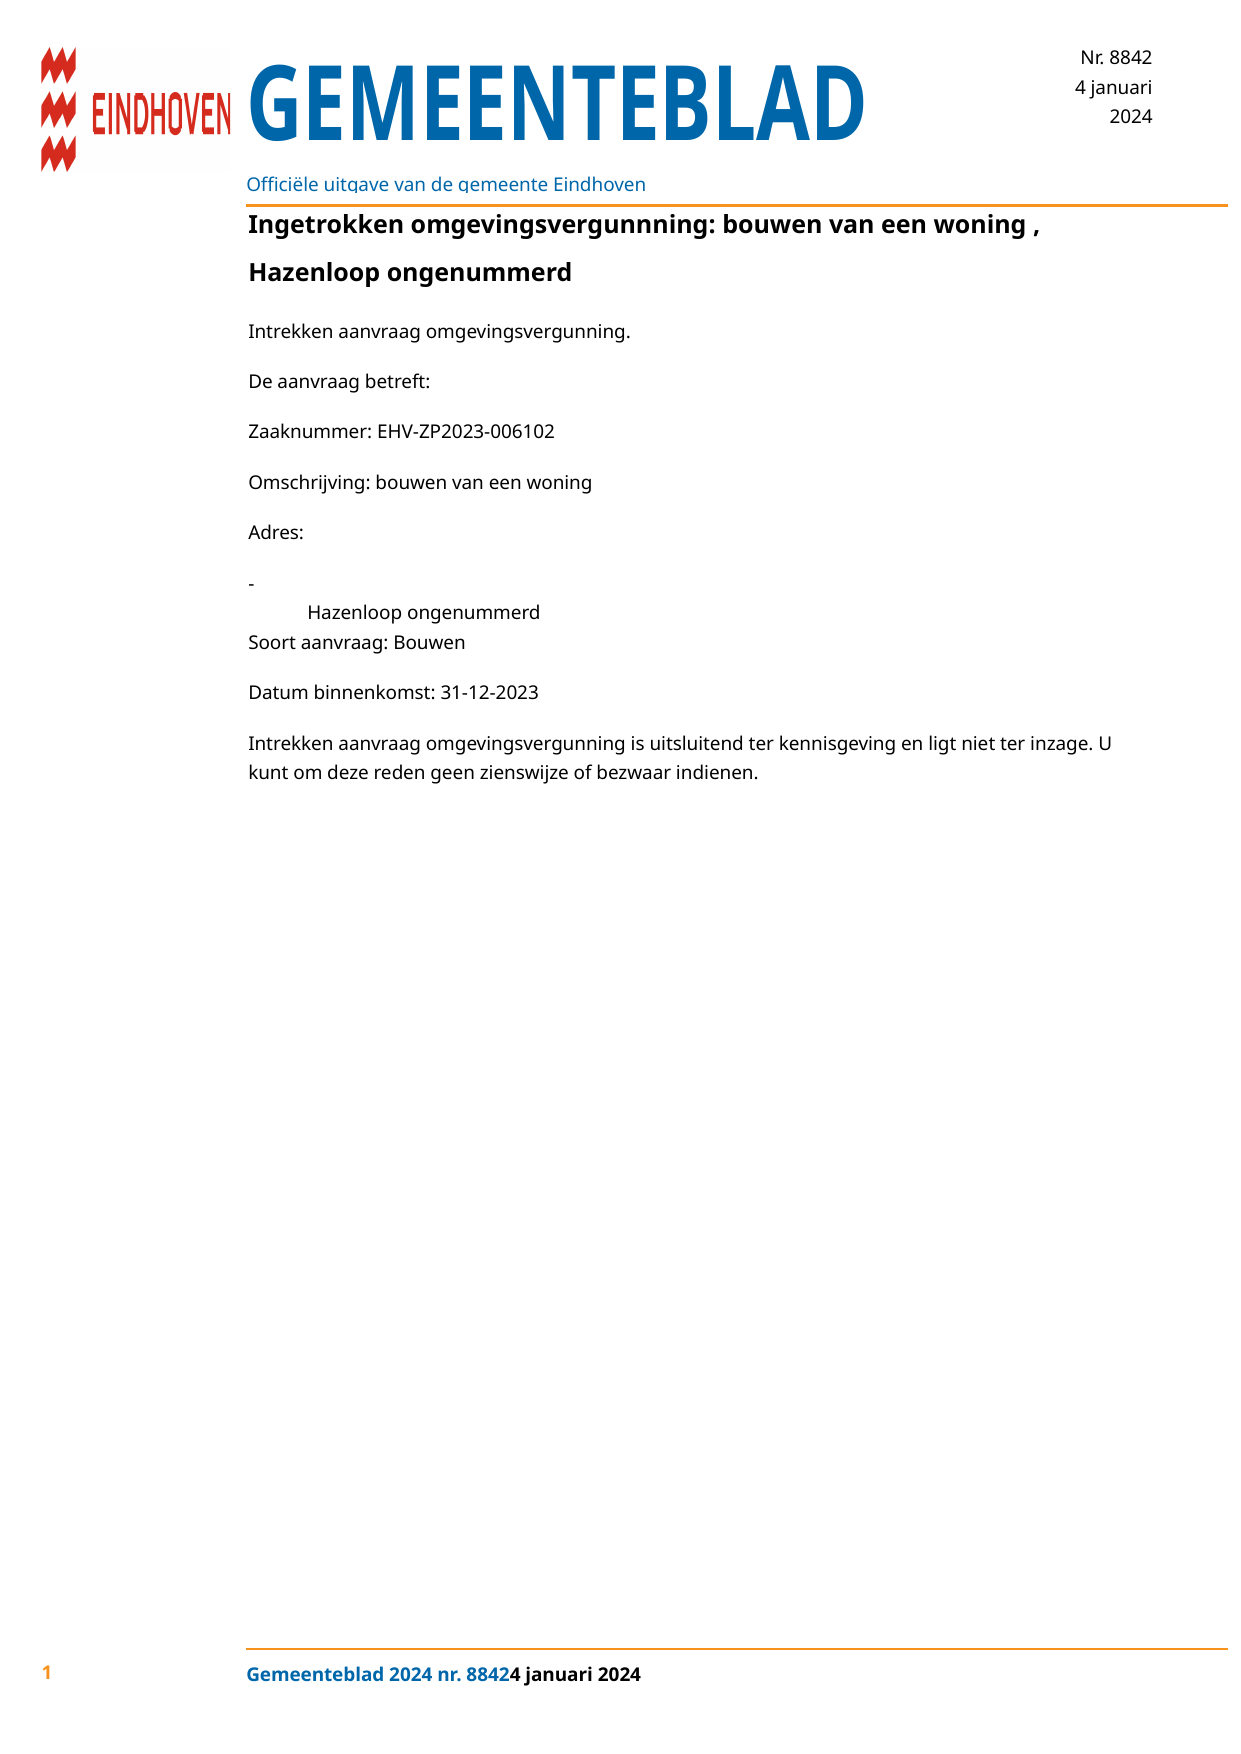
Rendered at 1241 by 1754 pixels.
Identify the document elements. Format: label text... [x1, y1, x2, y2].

text Adres: [248, 519, 1152, 545]
text De aanvraag betreft: [248, 368, 1152, 394]
text Ingetrokken omgevingsvergunnning: bouwen van een woning , Hazenloop ongenummerd [248, 207, 1152, 288]
text Datum binnenkomst: 31-12-2023 [248, 679, 1152, 705]
text Intrekken aanvraag omgevingsvergunning. [248, 318, 1152, 344]
list Hazenloop ongenummerd [248, 599, 1152, 625]
text Soort aanvraag: Bouwen [248, 629, 1152, 655]
text Intrekken aanvraag omgevingsvergunning is uitsluitend ter kennisgeving en ligt niet ter inzage. U kunt om deze reden geen zienswijze of bezwaar indienen. [248, 730, 1152, 785]
text Zaaknummer: EHV-ZP2023-006102 [248, 419, 1152, 444]
picture [41, 47, 231, 172]
text Omschrijving: bouwen van een woning [248, 469, 1152, 495]
